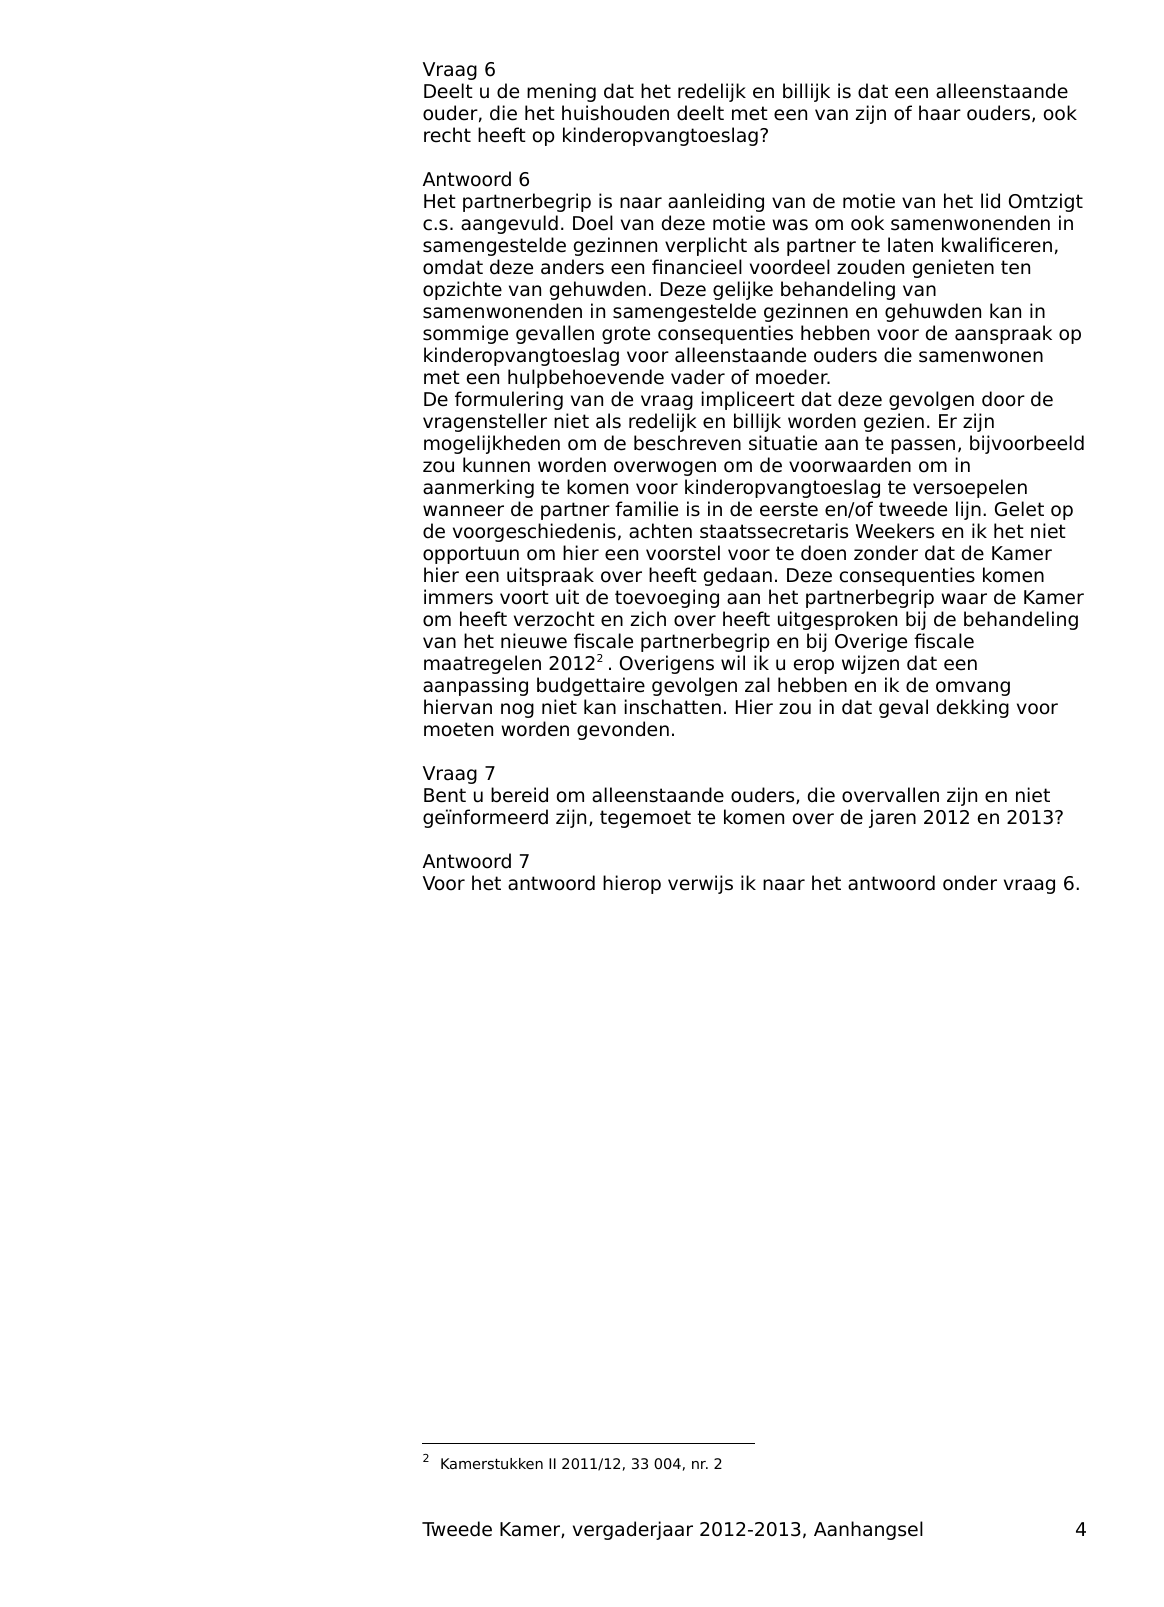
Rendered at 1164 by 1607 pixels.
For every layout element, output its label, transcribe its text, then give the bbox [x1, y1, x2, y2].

text Deelt u de mening dat het redelijk en billijk is dat een alleenstaande ouder, die het huishouden deelt met een van zijn of haar ouders, ook recht heeft op kinderopvangtoeslag? [422, 81, 1087, 147]
text De formulering van de vraag impliceert dat deze gevolgen door de vragensteller niet als redelijk en billijk worden gezien. Er zijn mogelijkheden om de beschreven situatie aan te passen, bijvoorbeeld zou kunnen worden overwogen om de voorwaarden om in aanmerking te komen voor kinderopvangtoeslag te versoepelen wanneer de partner familie is in de eerste en/of tweede lijn. Gelet op de voorgeschiedenis, achten staatssecretaris Weekers en ik het niet opportuun om hier een voorstel voor te doen zonder dat de Kamer hier een uitspraak over heeft gedaan. Deze consequenties komen immers voort uit de toevoeging aan het partnerbegrip waar de Kamer om heeft verzocht en zich over heeft uitgesproken bij de behandeling van het nieuwe fiscale partnerbegrip en bij Overige fiscale maatregelen 2012. Overigens wil ik u erop wijzen dat een aanpassing budgettaire gevolgen zal hebben en ik de omvang hiervan nog niet kan inschatten. Hier zou in dat geval dekking voor moeten worden gevonden. [422, 389, 1087, 741]
text Vraag 6 [422, 59, 1087, 81]
text Antwoord 7 [422, 851, 1087, 873]
text Voor het antwoord hierop verwijs ik naar het antwoord onder vraag 6. [422, 873, 1087, 895]
text Antwoord 6 [422, 169, 1087, 191]
text Kamerstukken II 2011/12, 33 004, nr. 2 [422, 1452, 1087, 1474]
text Bent u bereid om alleenstaande ouders, die overvallen zijn en niet geïnformeerd zijn, tegemoet te komen over de jaren 2012 en 2013? [422, 785, 1087, 829]
text Het partnerbegrip is naar aanleiding van de motie van het lid Omtzigt c.s. aangevuld. Doel van deze motie was om ook samenwonenden in samengestelde gezinnen verplicht als partner te laten kwalificeren, omdat deze anders een financieel voordeel zouden genieten ten opzichte van gehuwden. Deze gelijke behandeling van samenwonenden in samengestelde gezinnen en gehuwden kan in sommige gevallen grote consequenties hebben voor de aanspraak op kinderopvangtoeslag voor alleenstaande ouders die samenwonen met een hulpbehoevende vader of moeder. [422, 191, 1087, 389]
text Vraag 7 [422, 763, 1087, 785]
